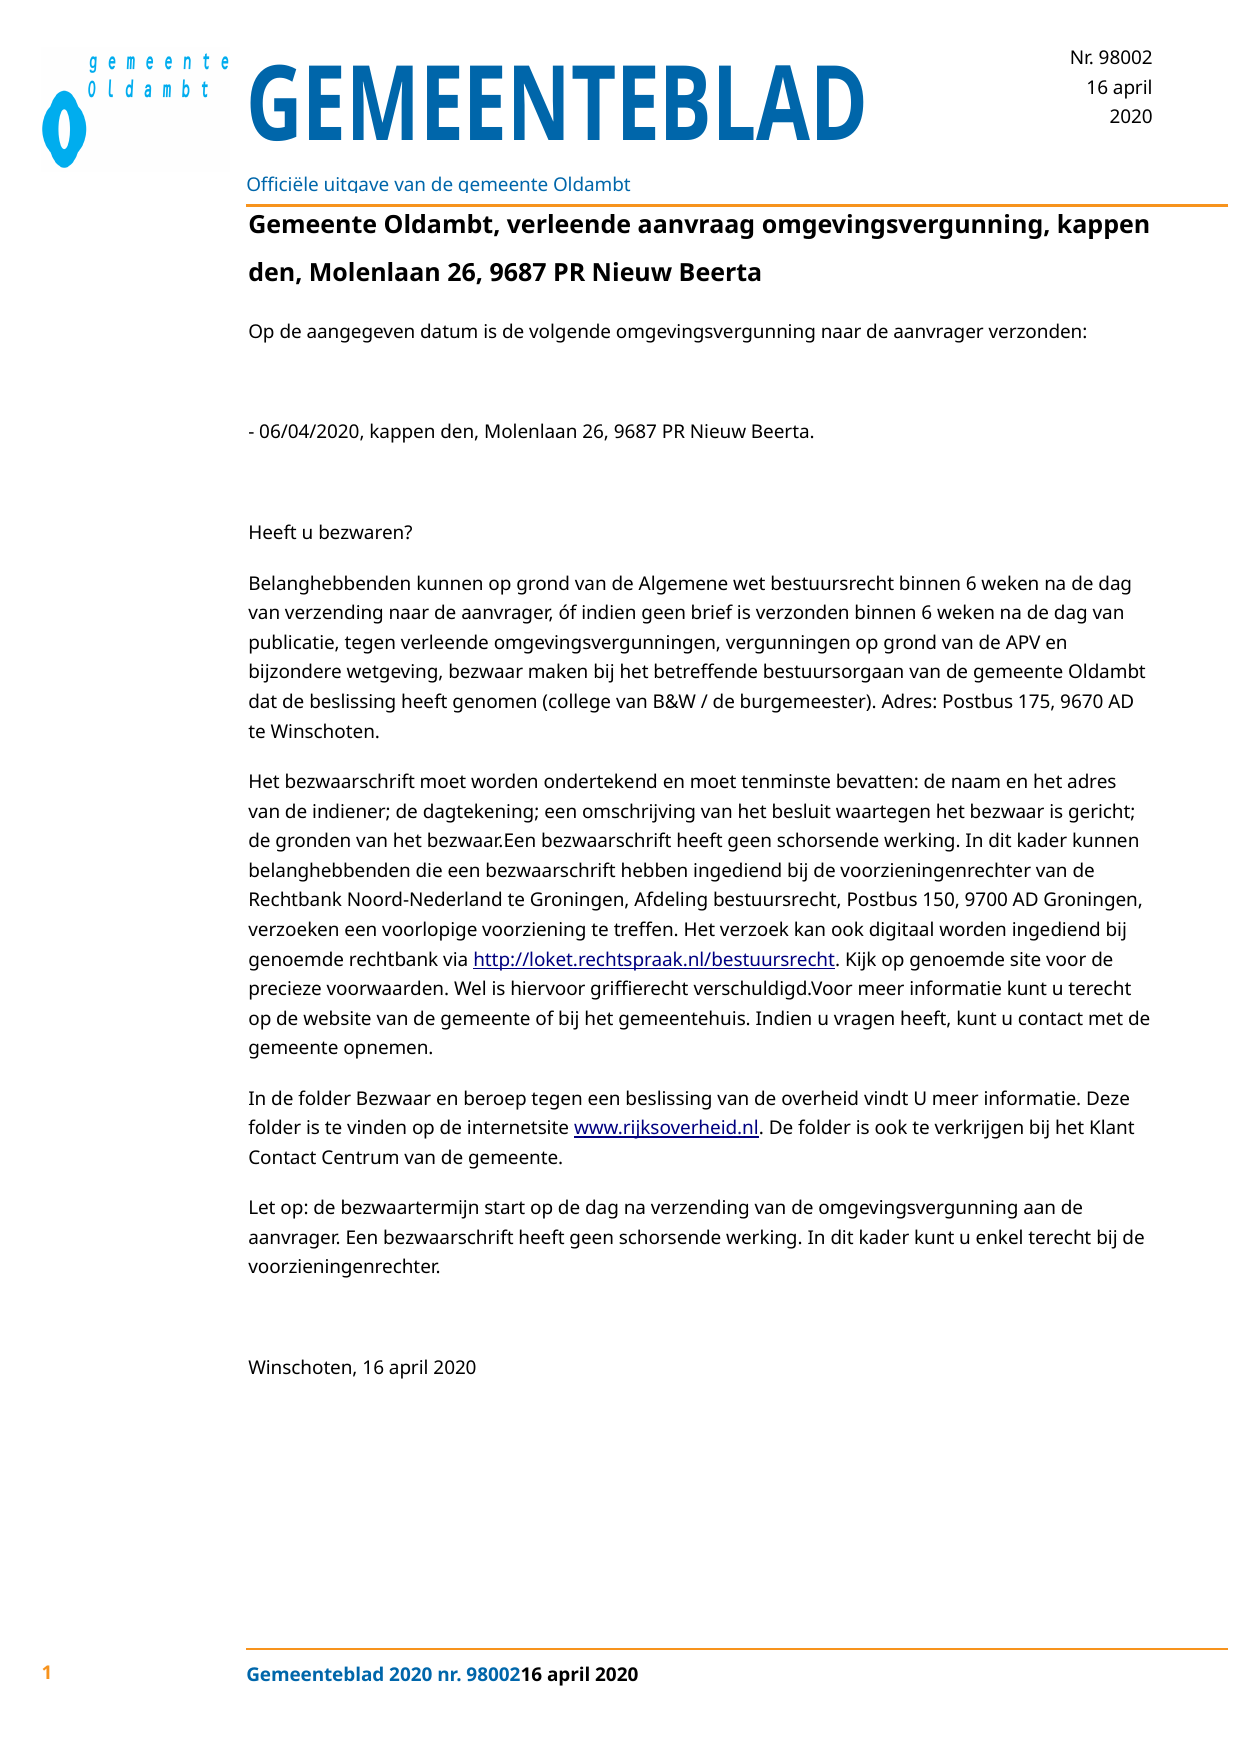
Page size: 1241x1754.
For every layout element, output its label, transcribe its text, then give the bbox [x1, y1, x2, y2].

text Op de aangegeven datum is de volgende omgevingsvergunning naar de aanvrager verzonden: [248, 318, 1152, 344]
text Let op: de bezwaartermijn start op de dag na verzending van de omgevingsvergunning aan de aanvrager. Een bezwaarschrift heeft geen schorsende werking. In dit kader kunt u enkel terecht bij de voorzieningenrechter. [248, 1194, 1152, 1279]
text - 06/04/2020, kappen den, Molenlaan 26, 9687 PR Nieuw Beerta. [248, 419, 1152, 444]
text Het bezwaarschrift moet worden ondertekend en moet tenminste bevatten: de naam en het adres van de indiener; de dagtekening; een omschrijving van het besluit waartegen het bezwaar is gericht; de gronden van het bezwaar.Een bezwaarschrift heeft geen schorsende werking. In dit kader kunnen belanghebbenden die een bezwaarschrift hebben ingediend bij de voorzieningenrechter van de Rechtbank Noord-Nederland te Groningen, Afdeling bestuursrecht, Postbus 150, 9700 AD Groningen, verzoeken een voorlopige voorziening te treffen. Het verzoek kan ook digitaal worden ingediend bij genoemde rechtbank via http://loket.rechtspraak.nl/bestuursrecht. Kijk op genoemde site voor de precieze voorwaarden. Wel is hiervoor griffierecht verschuldigd.Voor meer informatie kunt u terecht op de website van de gemeente of bij het gemeentehuis. Indien u vragen heeft, kunt u contact met de gemeente opnemen. [248, 768, 1152, 1060]
text Gemeente Oldambt, verleende aanvraag omgevingsvergunning, kappen den, Molenlaan 26, 9687 PR Nieuw Beerta [248, 207, 1152, 288]
text In de folder Bezwaar en beroep tegen een beslissing van de overheid vindt U meer informatie. Deze folder is te vinden op de internetsite www.rijksoverheid.nl. De folder is ook te verkrijgen bij het Klant Contact Centrum van de gemeente. [248, 1085, 1152, 1170]
text Heeft u bezwaren? [248, 519, 1152, 545]
picture [41, 47, 231, 172]
text Belanghebbenden kunnen op grond van de Algemene wet bestuursrecht binnen 6 weken na de dag van verzending naar de aanvrager, óf indien geen brief is verzonden binnen 6 weken na de dag van publicatie, tegen verleende omgevingsvergunningen, vergunningen op grond van de APV en bijzondere wetgeving, bezwaar maken bij het betreffende bestuursorgaan van de gemeente Oldambt dat de beslissing heeft genomen (college van B&W / de burgemeester). Adres: Postbus 175, 9670 AD te Winschoten. [248, 570, 1152, 744]
text Winschoten, 16 april 2020 [248, 1354, 1152, 1380]
